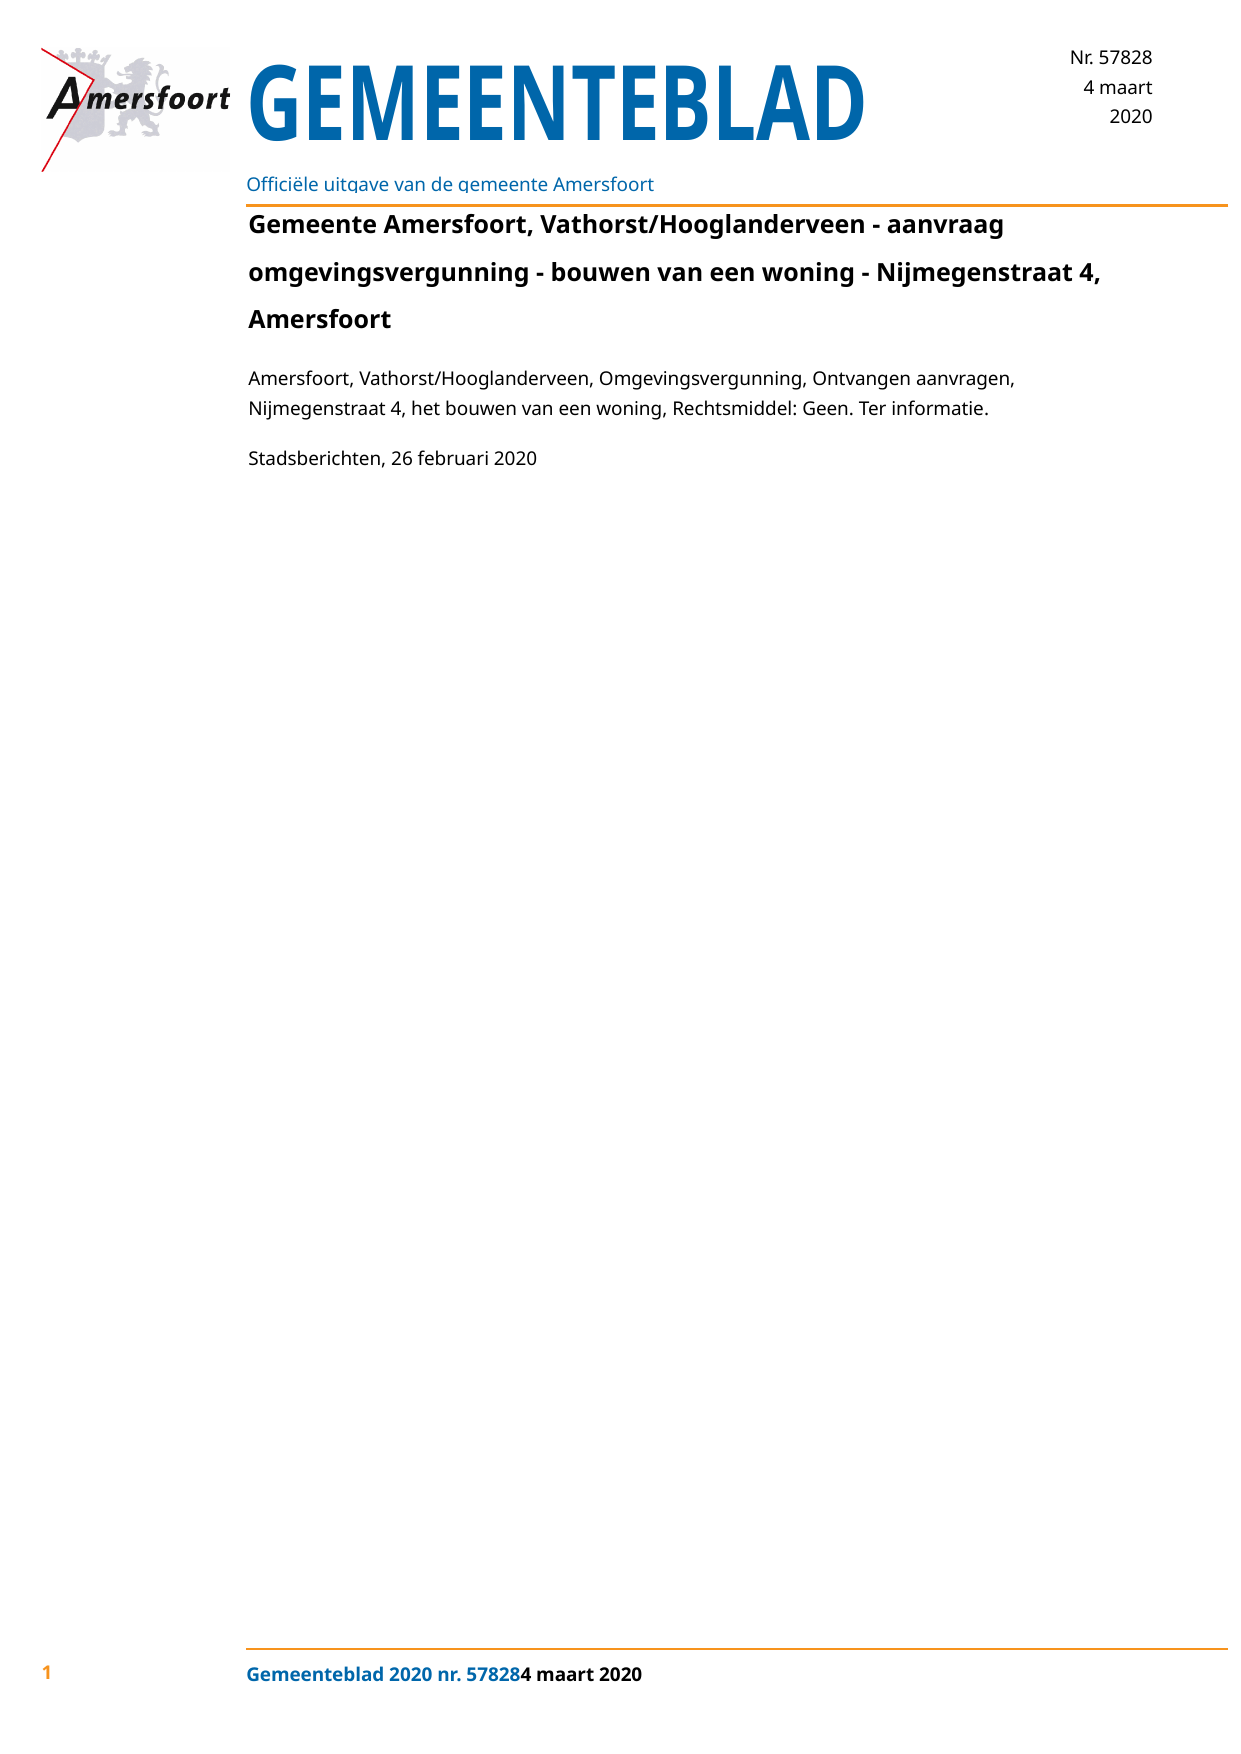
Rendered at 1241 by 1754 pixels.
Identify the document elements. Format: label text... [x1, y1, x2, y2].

text Amersfoort, Vathorst/Hooglanderveen, Omgevingsvergunning, Ontvangen aanvragen, Nijmegenstraat 4, het bouwen van een woning, Rechtsmiddel: Geen. Ter informatie. [248, 366, 1152, 421]
picture [41, 47, 231, 172]
text Stadsberichten, 26 februari 2020 [248, 446, 1152, 471]
text Gemeente Amersfoort, Vathorst/Hooglanderveen - aanvraag omgevingsvergunning - bouwen van een woning - Nijmegenstraat 4, Amersfoort [248, 207, 1152, 336]
